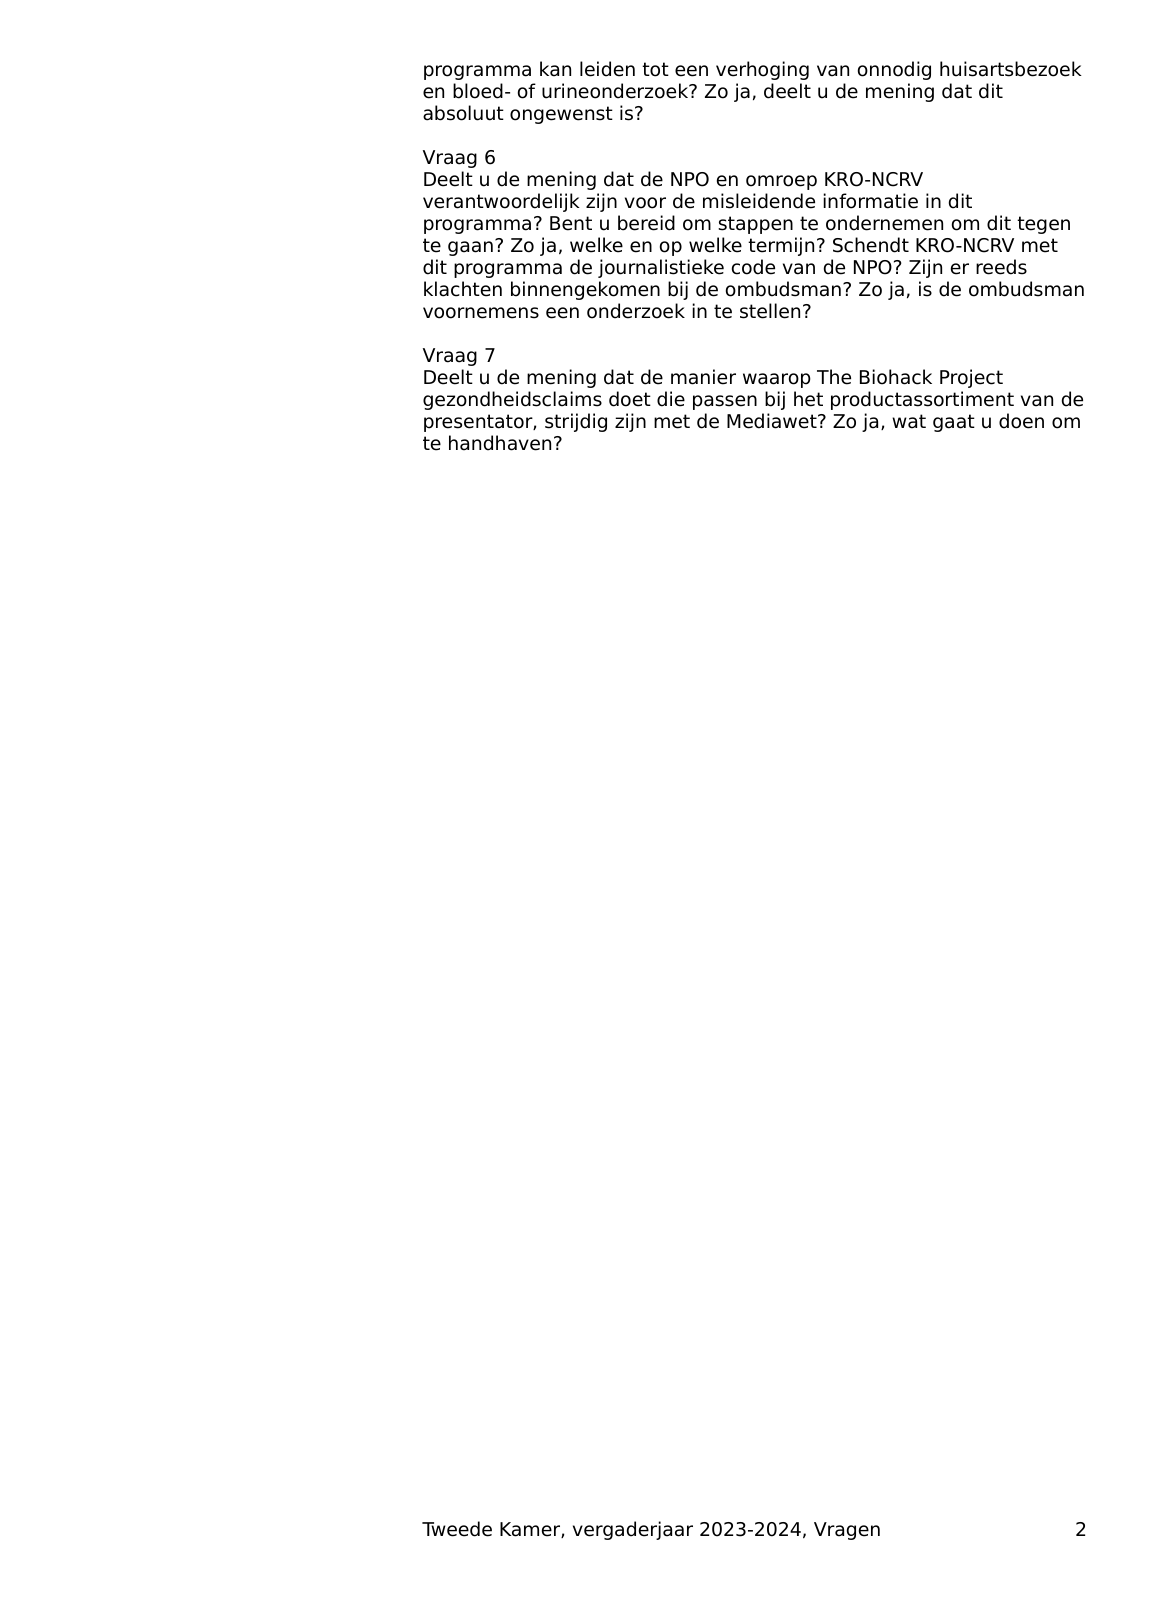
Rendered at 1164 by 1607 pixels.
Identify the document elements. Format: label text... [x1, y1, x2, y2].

text Vraag 6 [422, 147, 1087, 169]
text programma kan leiden tot een verhoging van onnodig huisartsbezoek en bloed- of urineonderzoek? Zo ja, deelt u de mening dat dit absoluut ongewenst is? [422, 59, 1087, 125]
text Deelt u de mening dat de manier waarop The Biohack Project gezondheidsclaims doet die passen bij het productassortiment van de presentator, strijdig zijn met de Mediawet? Zo ja, wat gaat u doen om te handhaven? [422, 367, 1087, 455]
text Vraag 7 [422, 345, 1087, 367]
text Deelt u de mening dat de NPO en omroep KRO-NCRV verantwoordelijk zijn voor de misleidende informatie in dit programma? Bent u bereid om stappen te ondernemen om dit tegen te gaan? Zo ja, welke en op welke termijn? Schendt KRO-NCRV met dit programma de journalistieke code van de NPO? Zijn er reeds klachten binnengekomen bij de ombudsman? Zo ja, is de ombudsman voornemens een onderzoek in te stellen? [422, 169, 1087, 323]
